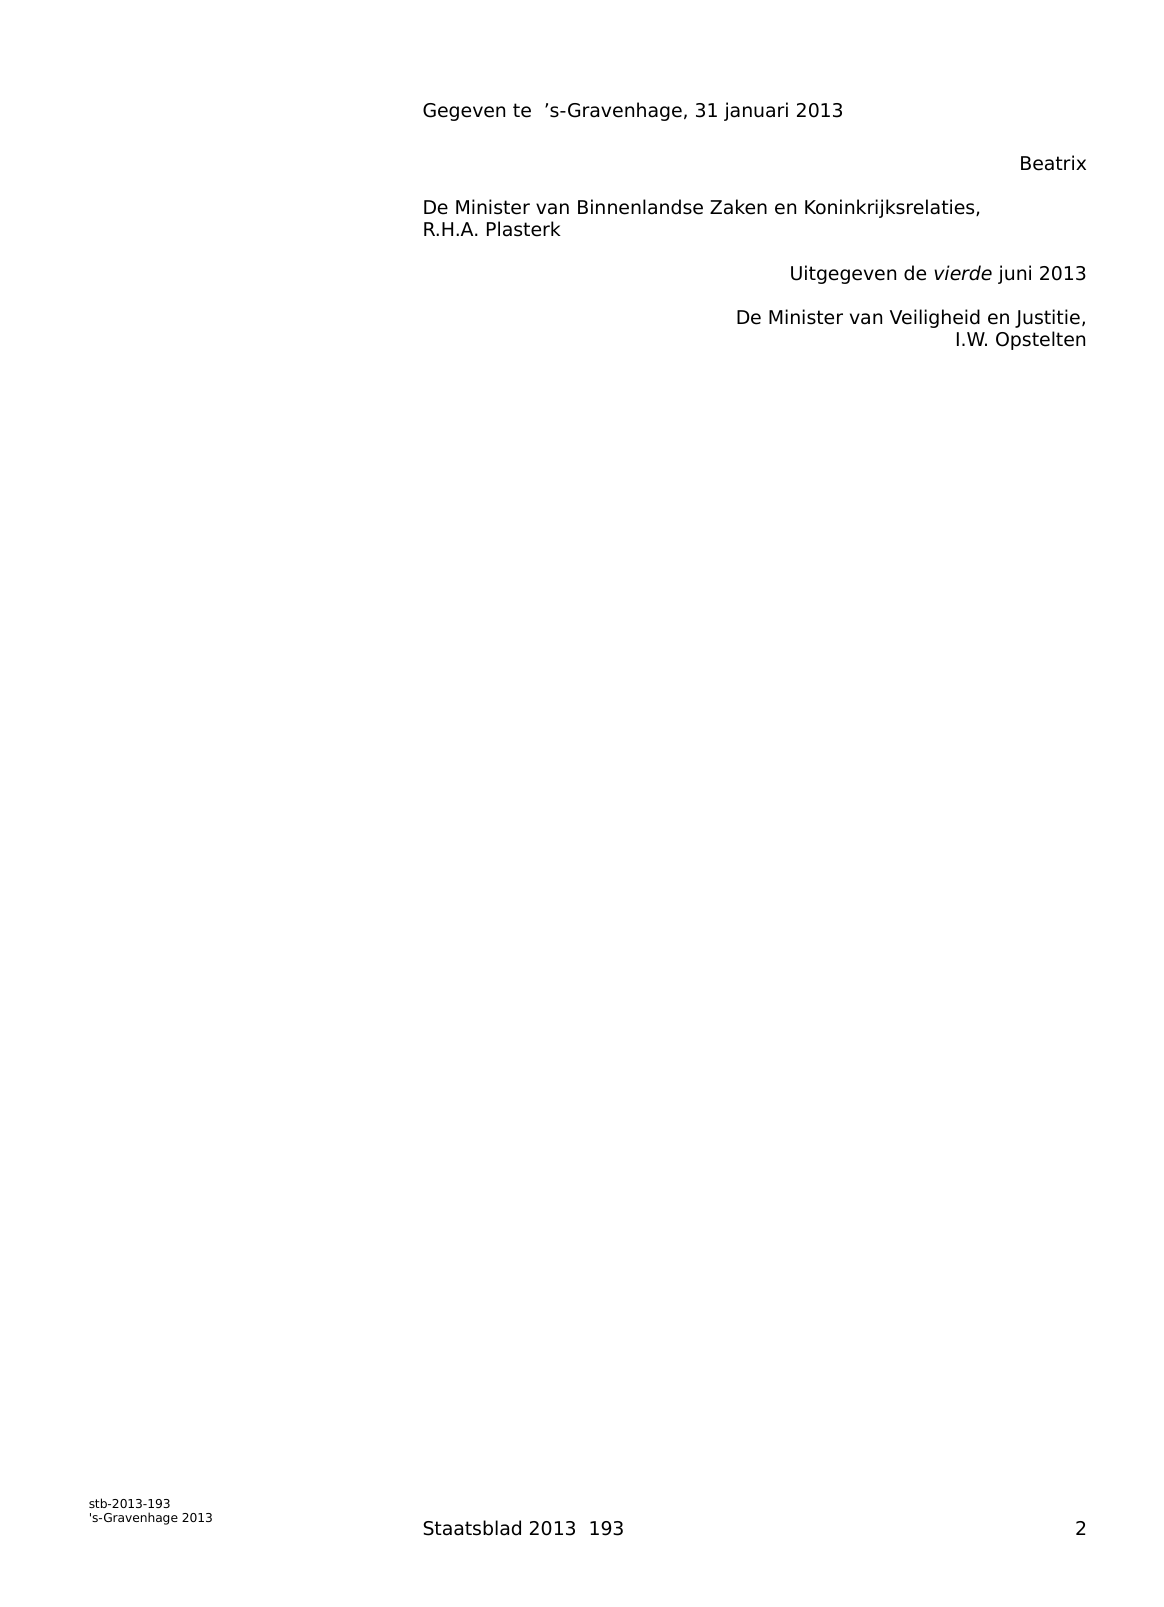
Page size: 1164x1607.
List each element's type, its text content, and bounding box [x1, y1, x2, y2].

text De Minister van Veiligheid en Justitie, I.W. Opstelten [422, 307, 1087, 351]
text Gegeven te ’s-Gravenhage, 31 januari 2013 [422, 100, 1087, 122]
text 's-Gravenhage 2013 [88, 1511, 323, 1525]
text De Minister van Binnenlandse Zaken en Koninkrijksrelaties, R.H.A. Plasterk [422, 197, 1087, 241]
text Beatrix [422, 152, 1087, 174]
text stb-2013-193 [88, 1497, 323, 1511]
text Uitgegeven de vierde juni 2013 [422, 263, 1087, 285]
